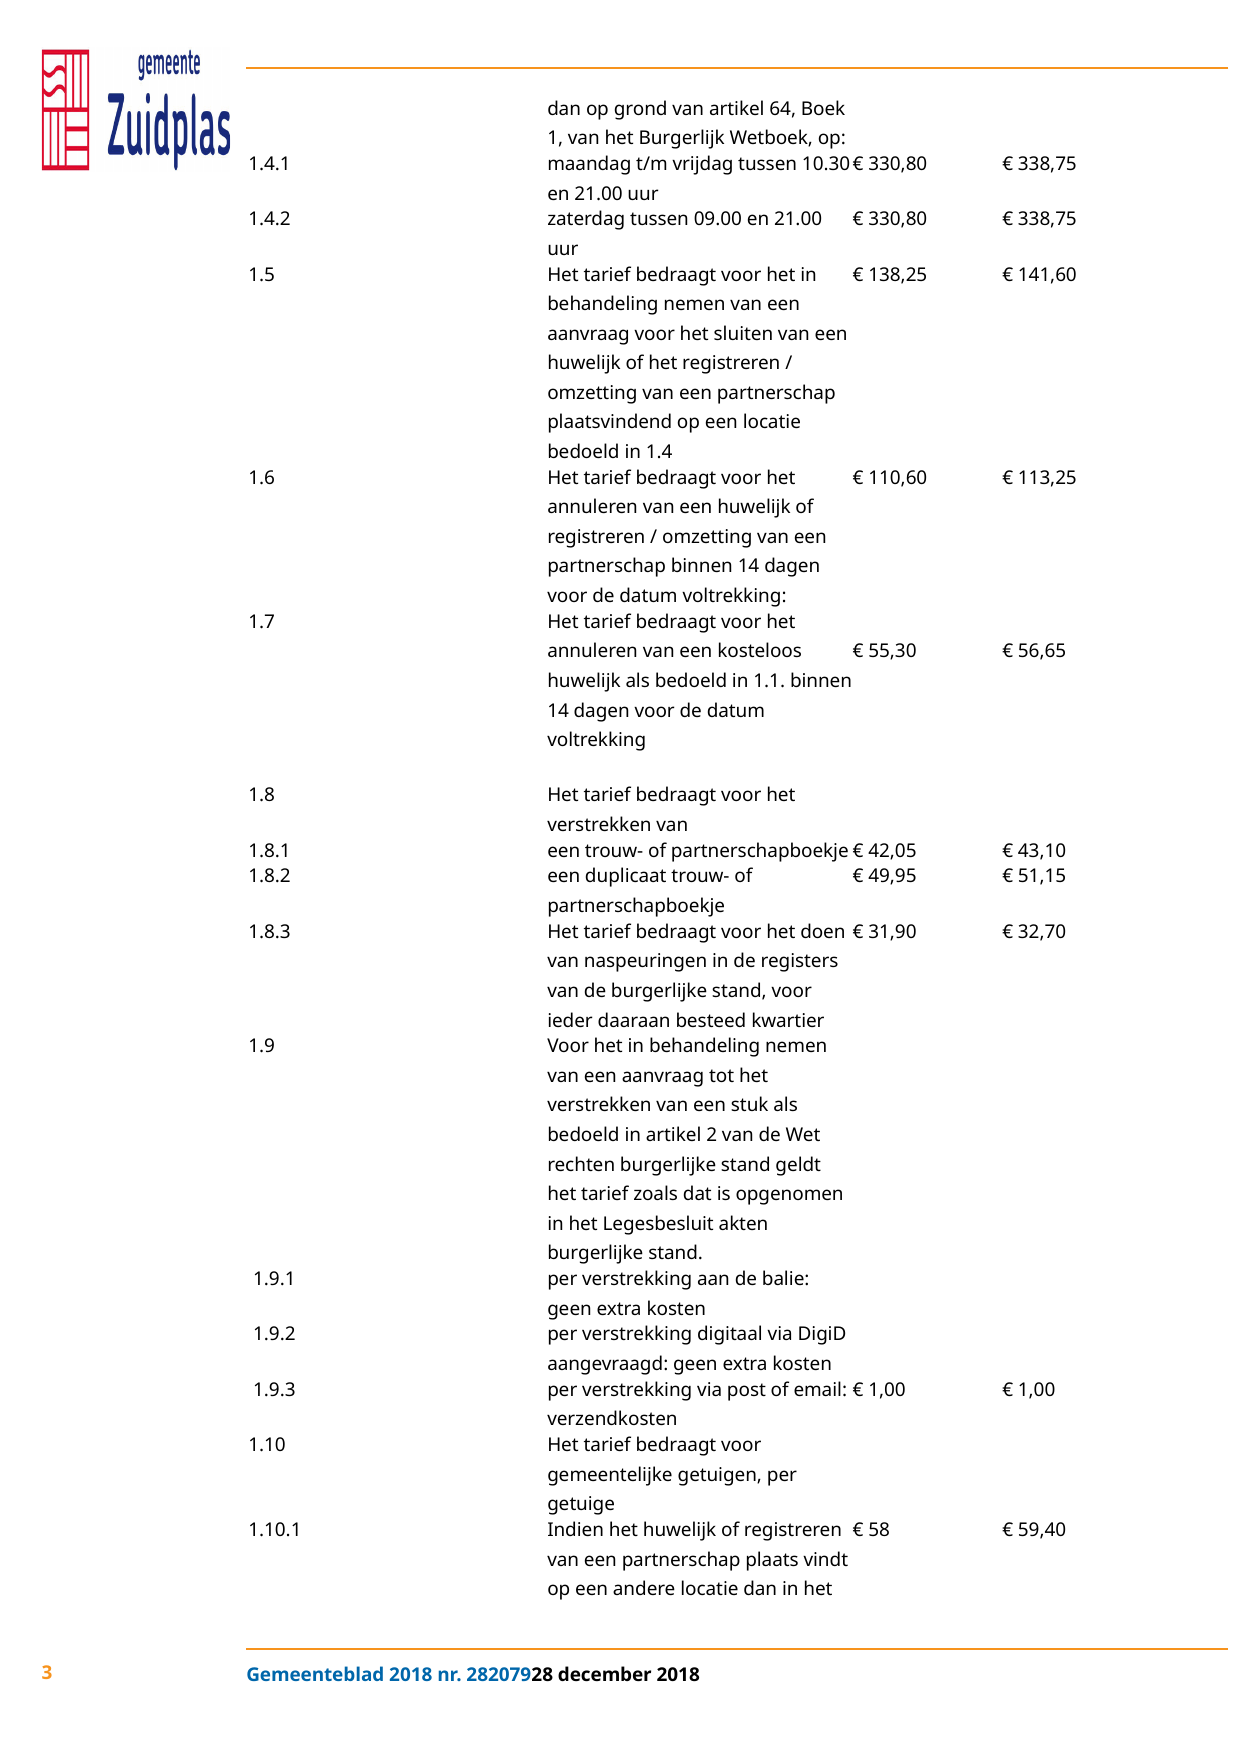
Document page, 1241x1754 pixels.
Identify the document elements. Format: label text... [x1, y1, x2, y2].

table_cell [1002, 1265, 1152, 1321]
table_cell Het tarief bedraagt voor het in behandeling nemen van een aanvraag voor het sluiten van een huwelijk of het registreren / omzetting van een partnerschap plaatsvindend op een locatie bedoeld in 1.4 [547, 261, 852, 464]
table_cell € 1,00 [853, 1376, 1002, 1431]
table_cell 1.8.3 [248, 918, 547, 1032]
table_cell [1002, 782, 1152, 837]
table_cell € 42,05 [853, 837, 1002, 863]
table_cell € 58 [853, 1516, 1002, 1601]
table_cell [853, 1033, 1002, 1265]
table_cell Het tarief bedraagt voor het annuleren van een kosteloos huwelijk als bedoeld in 1.1. binnen 14 dagen voor de datum voltrekking [547, 608, 852, 782]
table_cell € 138,25 [853, 261, 1002, 464]
picture [41, 47, 231, 172]
table_cell € 31,90 [853, 918, 1002, 1032]
table_cell per verstrekking aan de balie: geen extra kosten [547, 1265, 852, 1321]
table_cell 1.6 [248, 464, 547, 608]
table_cell [853, 1431, 1002, 1516]
table_cell 1.4.2 [248, 205, 547, 261]
table_cell € 338,75 [1002, 205, 1152, 261]
table_cell 1.10 [248, 1431, 547, 1516]
table_cell € 113,25 [1002, 464, 1152, 608]
table_cell € 51,15 [1002, 863, 1152, 918]
table_cell Het tarief bedraagt voor gemeentelijke getuigen, per getuige [547, 1431, 852, 1516]
table_cell € 59,40 [1002, 1516, 1152, 1601]
table_cell 1.9.1 [248, 1265, 547, 1321]
table_cell [1002, 1033, 1152, 1265]
table_cell € 330,80 [853, 205, 1002, 261]
table_cell Voor het in behandeling nemen van een aanvraag tot het verstrekken van een stuk als bedoeld in artikel 2 van de Wet rechten burgerlijke stand geldt het tarief zoals dat is opgenomen in het Legesbesluit akten burgerlijke stand. [547, 1033, 852, 1265]
table_cell 1.8 [248, 782, 547, 837]
table_cell Het tarief bedraagt voor het annuleren van een huwelijk of registreren / omzetting van een partnerschap binnen 14 dagen voor de datum voltrekking: [547, 464, 852, 608]
table_cell 1.7 [248, 608, 547, 782]
table_cell per verstrekking via post of email: verzendkosten [547, 1376, 852, 1431]
table_cell € 1,00 [1002, 1376, 1152, 1431]
table_cell € 56,65 [1002, 608, 1152, 782]
table_cell [1002, 1431, 1152, 1516]
table_cell [248, 95, 547, 150]
table_cell per verstrekking digitaal via DigiD aangevraagd: geen extra kosten [547, 1321, 852, 1376]
table_cell € 141,60 [1002, 261, 1152, 464]
table_cell 1.9 [248, 1033, 547, 1265]
table_cell Het tarief bedraagt voor het verstrekken van [547, 782, 852, 837]
table_cell [1002, 1321, 1152, 1376]
table_cell € 32,70 [1002, 918, 1152, 1032]
table_cell dan op grond van artikel 64, Boek 1, van het Burgerlijk Wetboek, op: [547, 95, 852, 150]
table_cell 1.8.1 [248, 837, 547, 863]
table_cell € 55,30 [853, 608, 1002, 782]
table_cell Het tarief bedraagt voor het doen van naspeuringen in de registers van de burgerlijke stand, voor ieder daaraan besteed kwartier [547, 918, 852, 1032]
table_cell [853, 95, 1002, 150]
table_cell [853, 782, 1002, 837]
table_cell 1.9.3 [248, 1376, 547, 1431]
table_cell een trouw- of partnerschapboekje [547, 837, 852, 863]
table_cell 1.9.2 [248, 1321, 547, 1376]
table_cell [853, 1265, 1002, 1321]
table_cell [1002, 95, 1152, 150]
table_cell 1.10.1 [248, 1516, 547, 1601]
table_cell € 110,60 [853, 464, 1002, 608]
table_cell € 338,75 [1002, 150, 1152, 205]
table_cell € 330,80 [853, 150, 1002, 205]
table_cell Indien het huwelijk of registreren van een partnerschap plaats vindt op een andere locatie dan in het [547, 1516, 852, 1601]
table_cell maandag t/m vrijdag tussen 10.30 en 21.00 uur [547, 150, 852, 205]
table_cell [853, 1321, 1002, 1376]
table_cell 1.8.2 [248, 863, 547, 918]
table_cell een duplicaat trouw- of partnerschapboekje [547, 863, 852, 918]
table_cell 1.4.1 [248, 150, 547, 205]
table_cell € 43,10 [1002, 837, 1152, 863]
table_cell 1.5 [248, 261, 547, 464]
table_cell zaterdag tussen 09.00 en 21.00 uur [547, 205, 852, 261]
table_cell € 49,95 [853, 863, 1002, 918]
